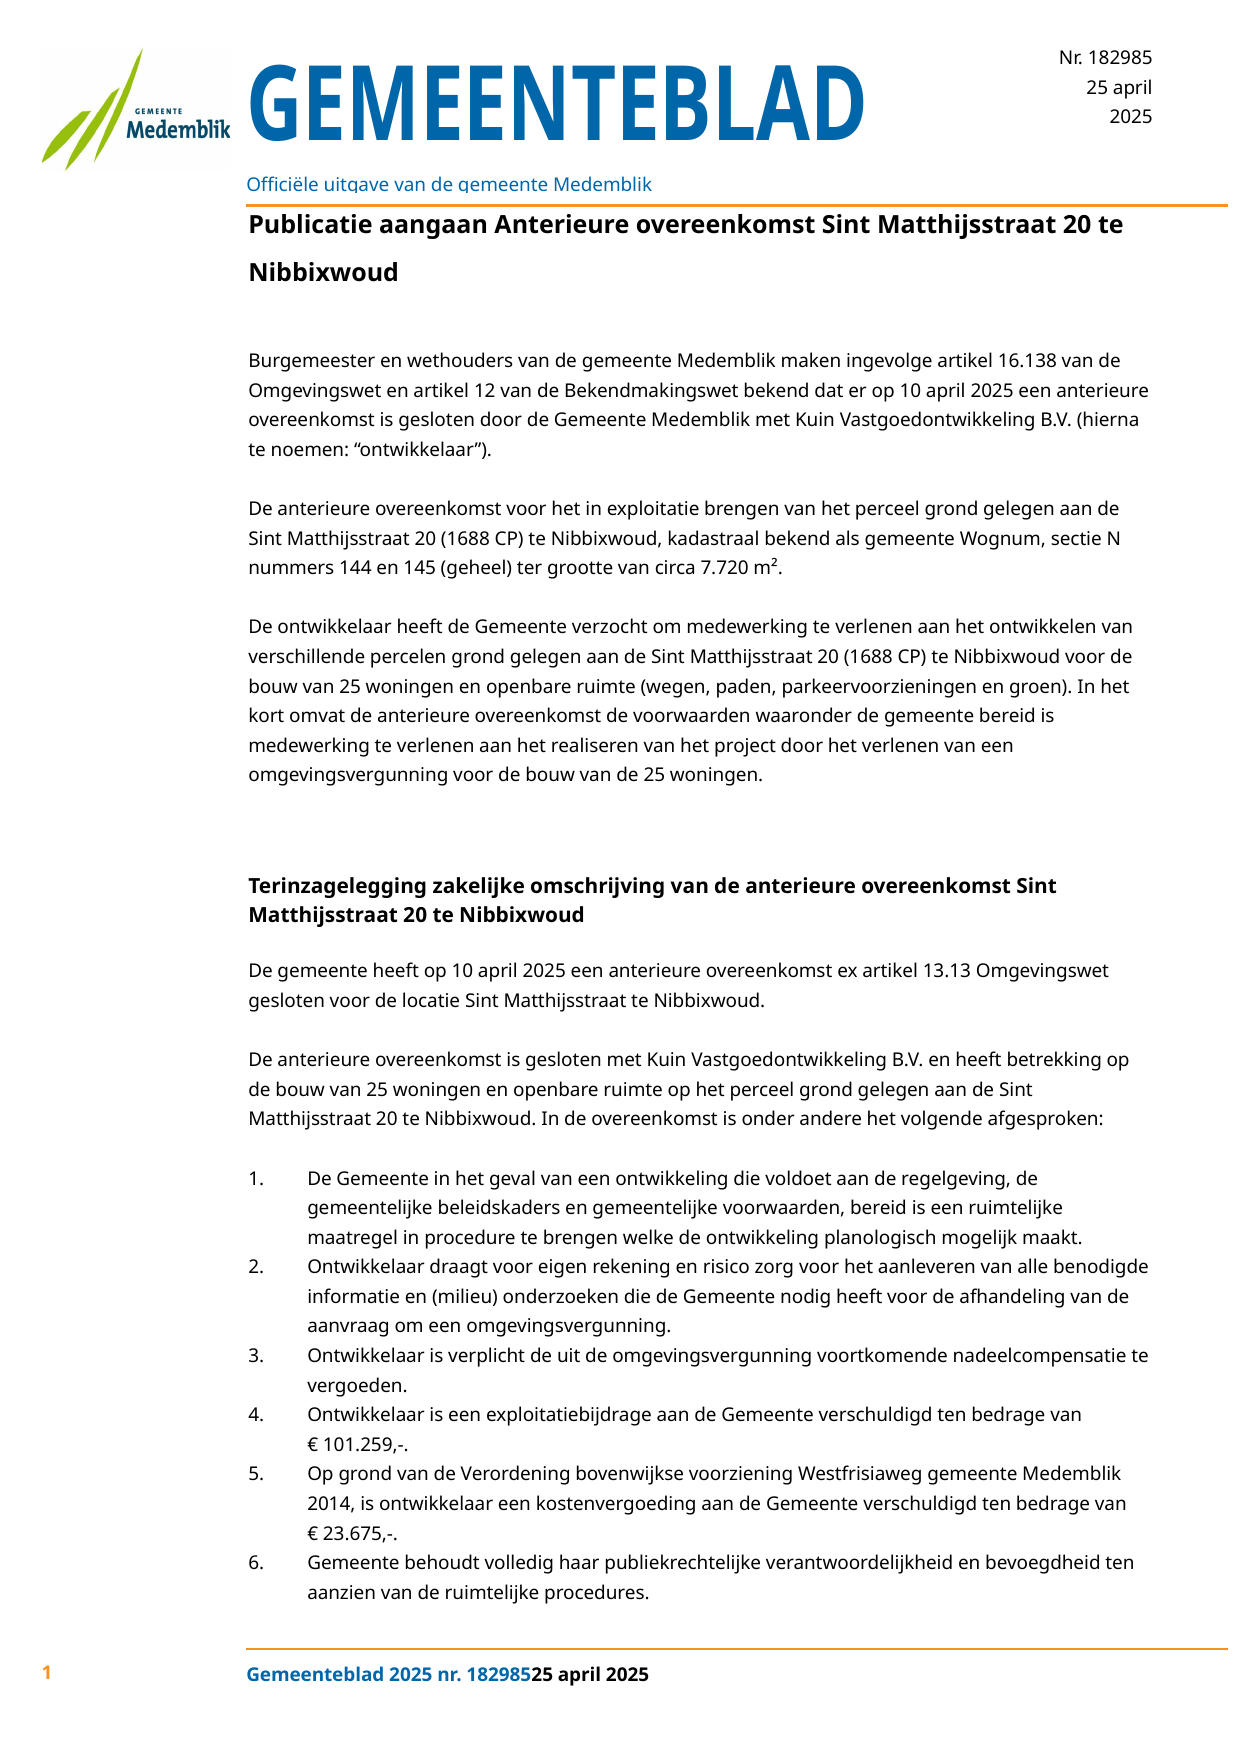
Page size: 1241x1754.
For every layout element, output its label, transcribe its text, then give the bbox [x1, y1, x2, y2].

text Burgemeester en wethouders van de gemeente Medemblik maken ingevolge artikel 16.138 van de Omgevingswet en artikel 12 van de Bekendmakingswet bekend dat er op 10 april 2025 een anterieure overeenkomst is gesloten door de Gemeente Medemblik met Kuin Vastgoedontwikkeling B.V. (hierna te noemen: “ontwikkelaar”). [248, 347, 1152, 462]
text Publicatie aangaan Anterieure overeenkomst Sint Matthijsstraat 20 te Nibbixwoud [248, 207, 1152, 288]
list Ontwikkelaar is een exploitatiebijdrage aan de Gemeente verschuldigd ten bedrage van [248, 1401, 1152, 1427]
text De anterieure overeenkomst is gesloten met Kuin Vastgoedontwikkeling B.V. en heeft betrekking op de bouw van 25 woningen en openbare ruimte op het perceel grond gelegen aan de Sint Matthijsstraat 20 te Nibbixwoud. In de overeenkomst is onder andere het volgende afgesproken: [248, 1046, 1152, 1131]
list € 101.259,-. [248, 1431, 1152, 1457]
text De ontwikkelaar heeft de Gemeente verzocht om medewerking te verlenen aan het ontwikkelen van verschillende percelen grond gelegen aan de Sint Matthijsstraat 20 (1688 CP) te Nibbixwoud voor de bouw van 25 woningen en openbare ruimte (wegen, paden, parkeervoorzieningen en groen). In het kort omvat de anterieure overeenkomst de voorwaarden waaronder de gemeente bereid is medewerking te verlenen aan het realiseren van het project door het verlenen van een omgevingsvergunning voor de bouw van de 25 woningen. [248, 614, 1152, 787]
picture [41, 47, 231, 172]
list De Gemeente in het geval van een ontwikkeling die voldoet aan de regelgeving, de gemeentelijke beleidskaders en gemeentelijke voorwaarden, bereid is een ruimtelijke maatregel in procedure te brengen welke de ontwikkeling planologisch mogelijk maakt. [248, 1165, 1152, 1250]
list Ontwikkelaar is verplicht de uit de omgevingsvergunning voortkomende nadeelcompensatie te vergoeden. [248, 1342, 1152, 1398]
list Ontwikkelaar draagt voor eigen rekening en risico zorg voor het aanleveren van alle benodigde informatie en (milieu) onderzoeken die de Gemeente nodig heeft voor de afhandeling van de aanvraag om een omgevingsvergunning. [248, 1253, 1152, 1338]
list € 23.675,-. [248, 1520, 1152, 1546]
text De gemeente heeft op 10 april 2025 een anterieure overeenkomst ex artikel 13.13 Omgevingswet gesloten voor de locatie Sint Matthijsstraat te Nibbixwoud. [248, 958, 1152, 1013]
text Terinzagelegging zakelijke omschrijving van de anterieure overeenkomst Sint Matthijsstraat 20 te Nibbixwoud [248, 871, 1152, 928]
list Op grond van de Verordening bovenwijkse voorziening Westfrisiaweg gemeente Medemblik 2014, is ontwikkelaar een kostenvergoeding aan de Gemeente verschuldigd ten bedrage van [248, 1461, 1152, 1516]
list Gemeente behoudt volledig haar publiekrechtelijke verantwoordelijkheid en bevoegdheid ten aanzien van de ruimtelijke procedures. [248, 1549, 1152, 1605]
text De anterieure overeenkomst voor het in exploitatie brengen van het perceel grond gelegen aan de Sint Matthijsstraat 20 (1688 CP) te Nibbixwoud, kadastraal bekend als gemeente Wognum, sectie N nummers 144 en 145 (geheel) ter grootte van circa 7.720 m². [248, 495, 1152, 580]
